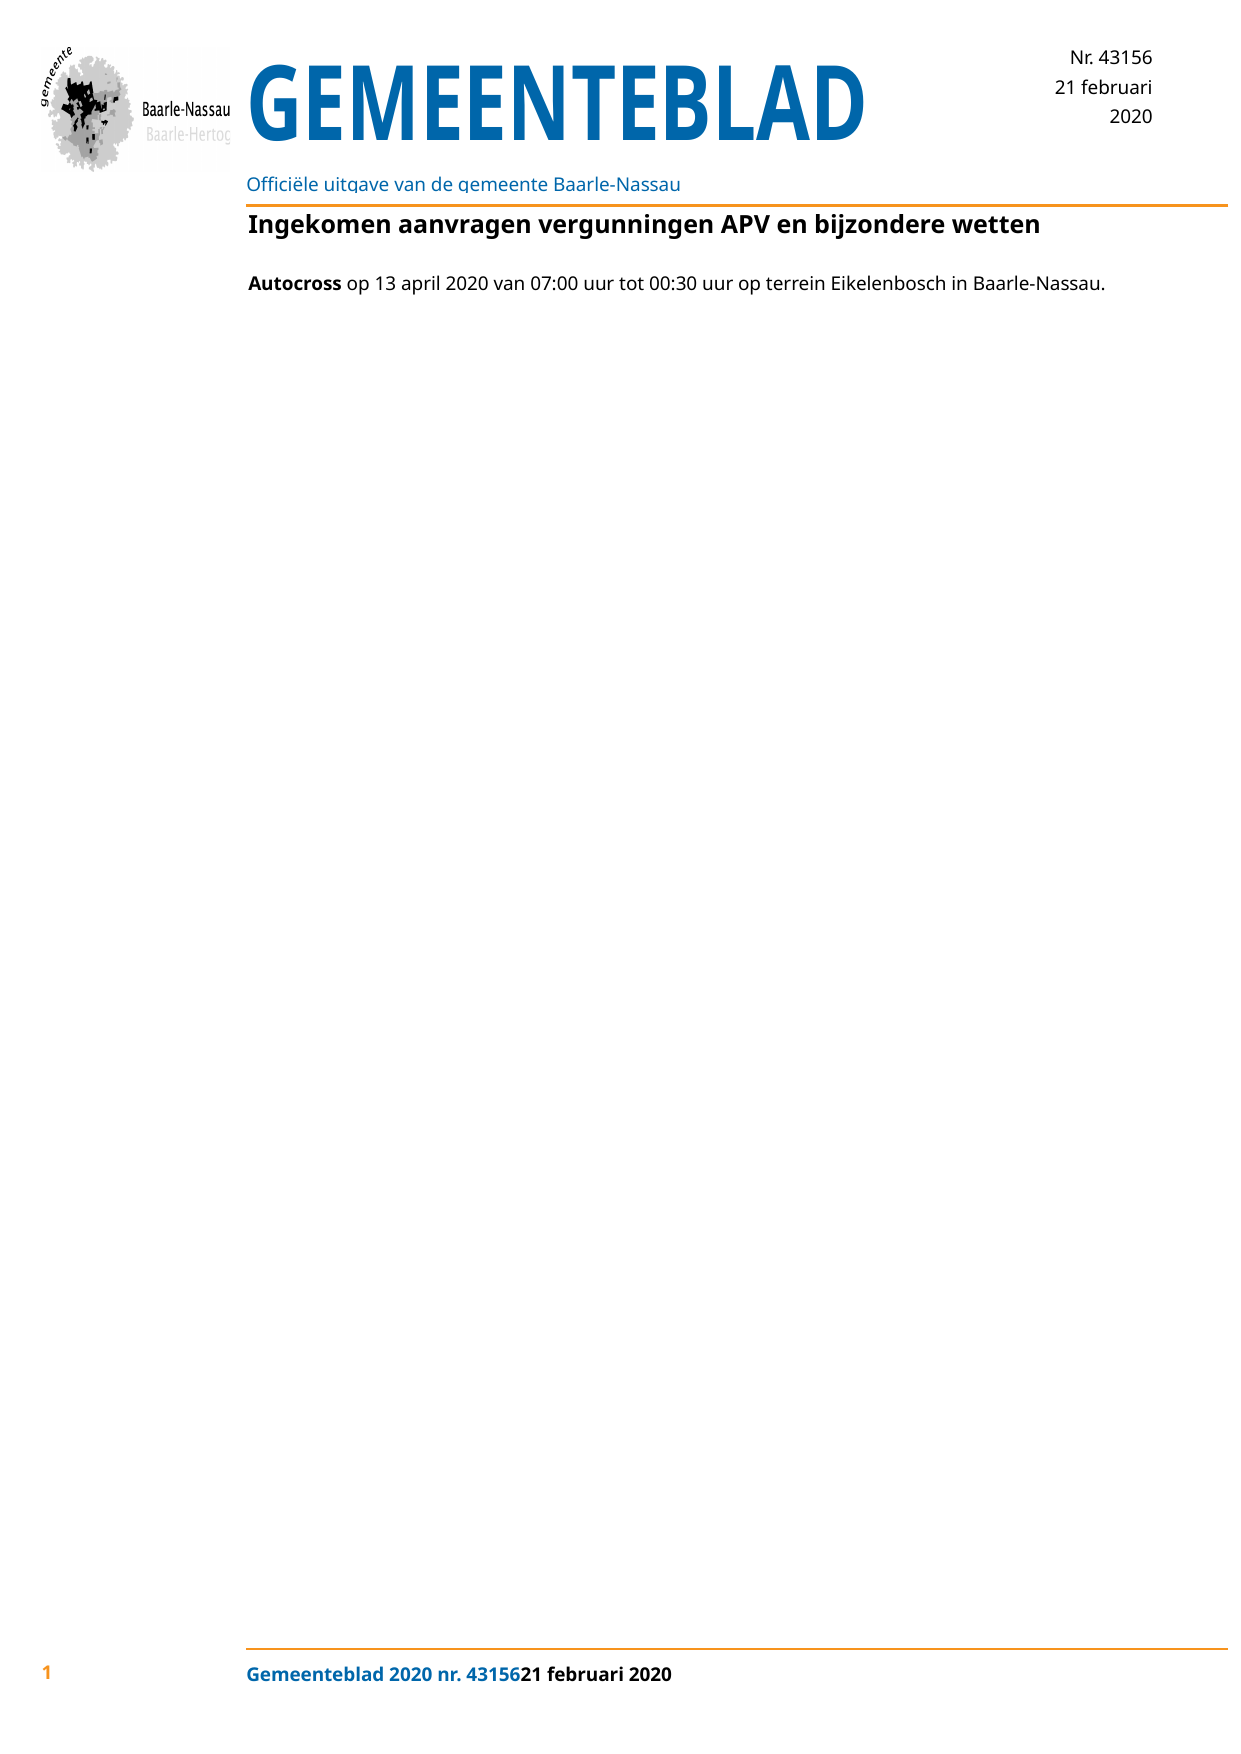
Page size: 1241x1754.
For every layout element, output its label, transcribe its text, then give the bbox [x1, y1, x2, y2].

text Ingekomen aanvragen vergunningen APV en bijzondere wetten [248, 207, 1152, 241]
text Autocross op 13 april 2020 van 07:00 uur tot 00:30 uur op terrein Eikelenbosch in Baarle-Nassau. [248, 270, 1152, 296]
picture [41, 47, 231, 172]
